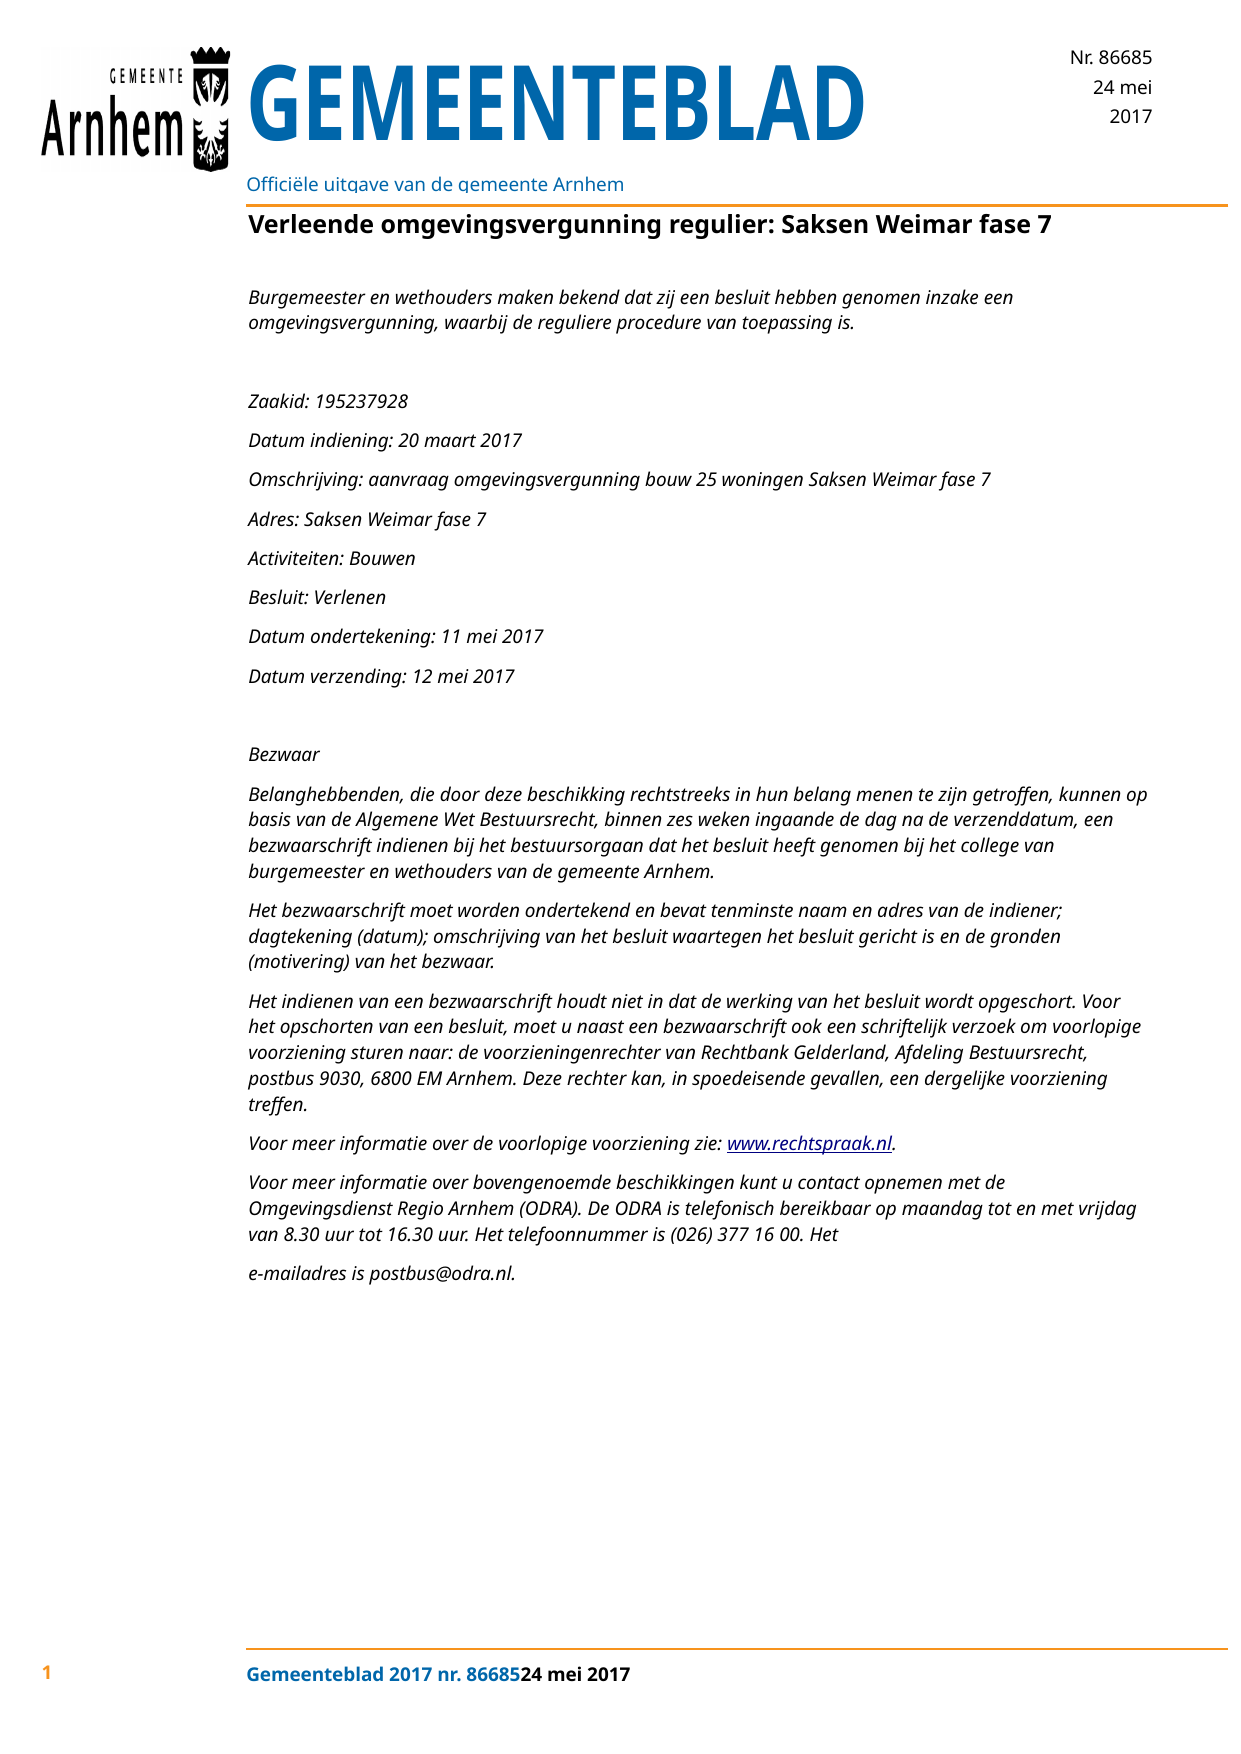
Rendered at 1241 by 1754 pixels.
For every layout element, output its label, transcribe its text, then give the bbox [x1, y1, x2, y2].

text Voor meer informatie over de voorlopige voorziening zie: www.rechtspraak.nl. [248, 1130, 1152, 1156]
text Omschrijving: aanvraag omgevingsvergunning bouw 25 woningen Saksen Weimar fase 7 [248, 467, 1152, 492]
text Datum ondertekening: 11 mei 2017 [248, 624, 1152, 649]
text Het indienen van een bezwaarschrift houdt niet in dat de werking van het besluit wordt opgeschort. Voor het opschorten van een besluit, moet u naast een bezwaarschrift ook een schriftelijk verzoek om voorlopige voorziening sturen naar: de voorzieningenrechter van Rechtbank Gelderland, Afdeling Bestuursrecht, postbus 9030, 6800 EM Arnhem. Deze rechter kan, in spoedeisende gevallen, een dergelijke voorziening treffen. [248, 988, 1152, 1117]
text Burgemeester en wethouders maken bekend dat zij een besluit hebben genomen inzake een omgevingsvergunning, waarbij de reguliere procedure van toepassing is. [248, 284, 1152, 335]
text Besluit: Verlenen [248, 584, 1152, 610]
text Het bezwaarschrift moet worden ondertekend en bevat tenminste naam en adres van de indiener; dagtekening (datum); omschrijving van het besluit waartegen het besluit gericht is en de gronden (motivering) van het bezwaar. [248, 897, 1152, 974]
picture [41, 47, 231, 172]
text e-mailadres is postbus@odra.nl. [248, 1260, 1152, 1286]
text Datum verzending: 12 mei 2017 [248, 663, 1152, 689]
text Activiteiten: Bouwen [248, 545, 1152, 571]
text Datum indiening: 20 maart 2017 [248, 427, 1152, 453]
text Voor meer informatie over bovengenoemde beschikkingen kunt u contact opnemen met de Omgevingsdienst Regio Arnhem (ODRA). De ODRA is telefonisch bereikbaar op maandag tot en met vrijdag van 8.30 uur tot 16.30 uur. Het telefoonnummer is (026) 377 16 00. Het [248, 1169, 1152, 1247]
text Zaakid: 195237928 [248, 388, 1152, 414]
text Bezwaar [248, 742, 1152, 767]
text Adres: Saksen Weimar fase 7 [248, 506, 1152, 532]
text Belanghebbenden, die door deze beschikking rechtstreeks in hun belang menen te zijn getroffen, kunnen op basis van de Algemene Wet Bestuursrecht, binnen zes weken ingaande de dag na de verzenddatum, een bezwaarschrift indienen bij het bestuursorgaan dat het besluit heeft genomen bij het college van burgemeester en wethouders van de gemeente Arnhem. [248, 781, 1152, 884]
text Verleende omgevingsvergunning regulier: Saksen Weimar fase 7 [248, 207, 1152, 241]
